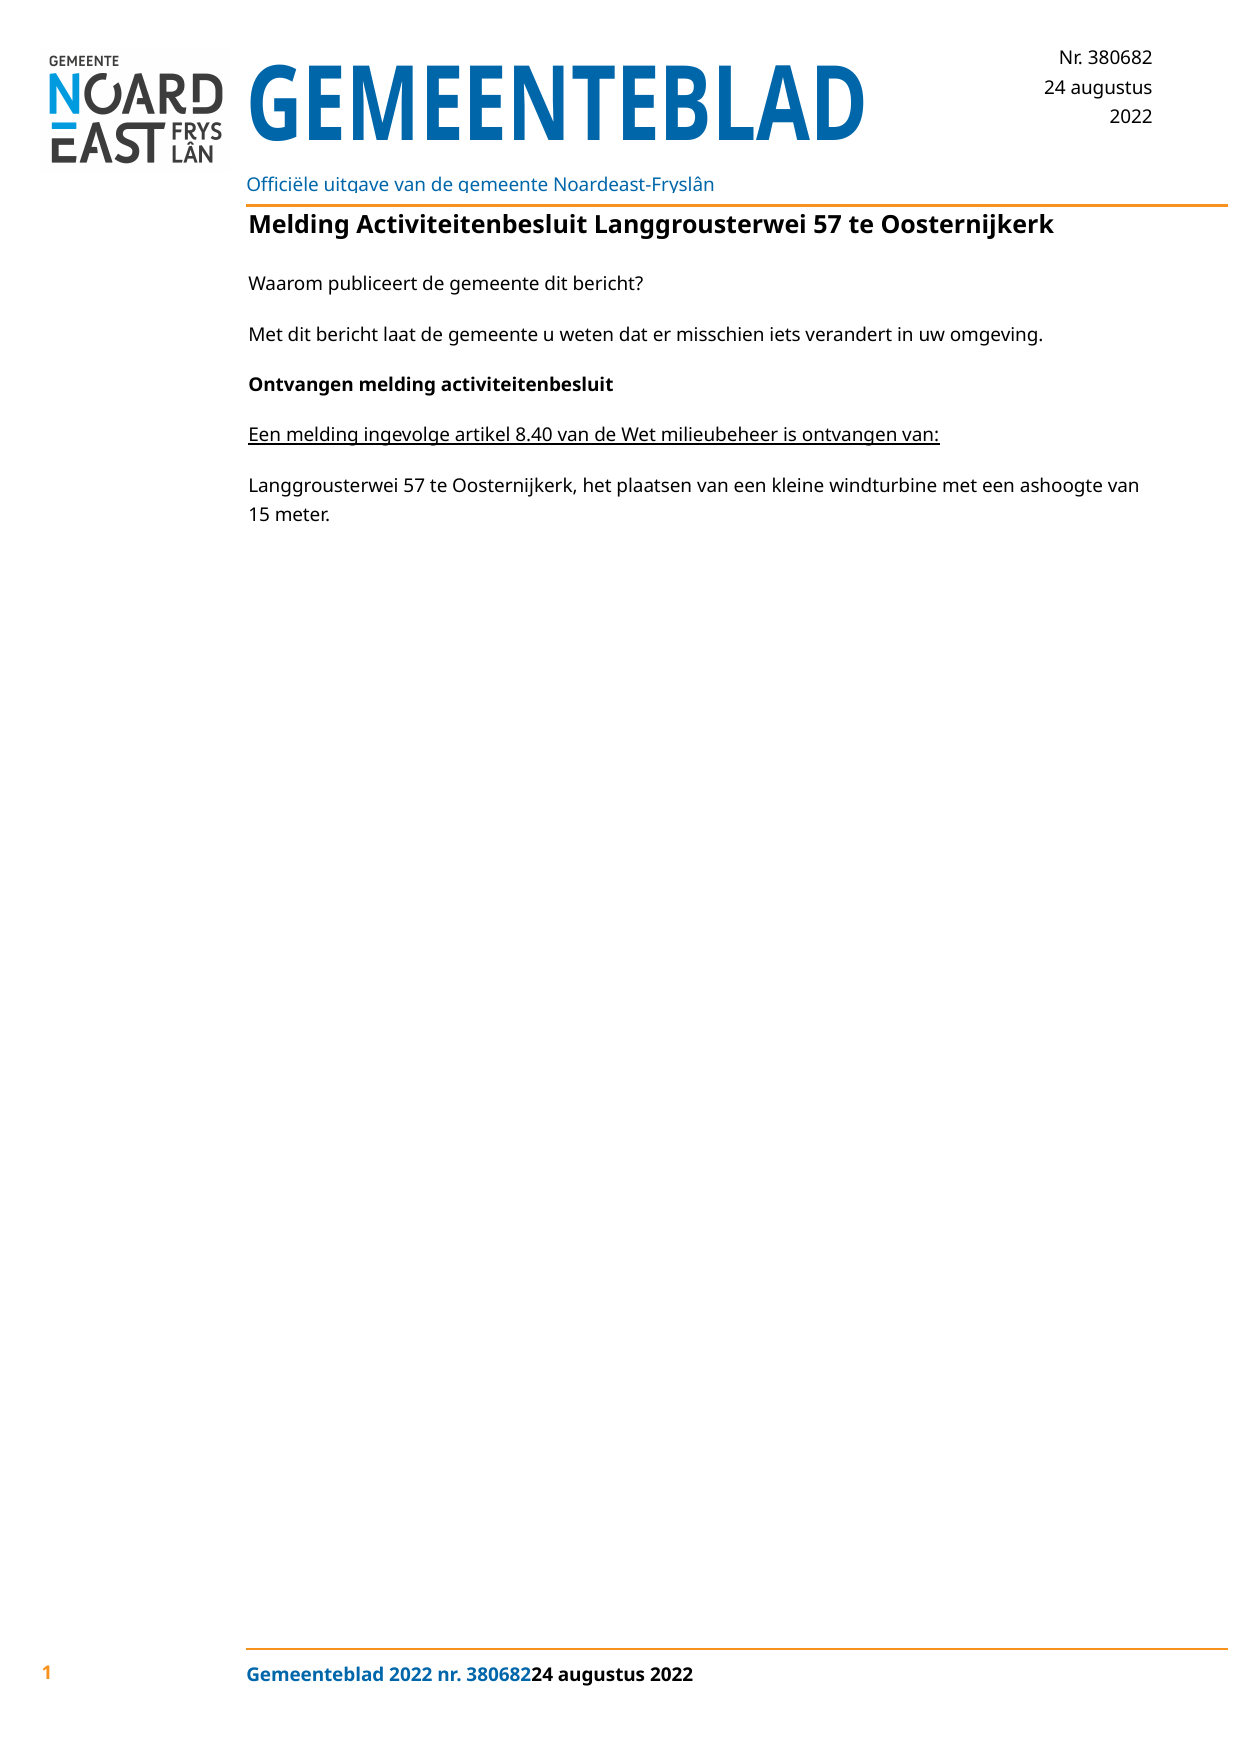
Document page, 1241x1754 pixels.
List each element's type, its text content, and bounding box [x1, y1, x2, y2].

picture [41, 47, 231, 172]
text Melding Activiteitenbesluit Langgrousterwei 57 te Oosternijkerk [248, 207, 1152, 241]
text Ontvangen melding activiteitenbesluit [248, 371, 1152, 397]
text Met dit bericht laat de gemeente u weten dat er misschien iets verandert in uw omgeving. [248, 321, 1152, 346]
text Waarom publiceert de gemeente dit bericht? [248, 270, 1152, 296]
text Langgrousterwei 57 te Oosternijkerk, het plaatsen van een kleine windturbine met een ashoogte van 15 meter. [248, 472, 1152, 527]
text Een melding ingevolge artikel 8.40 van de Wet milieubeheer is ontvangen van: [248, 422, 1152, 447]
